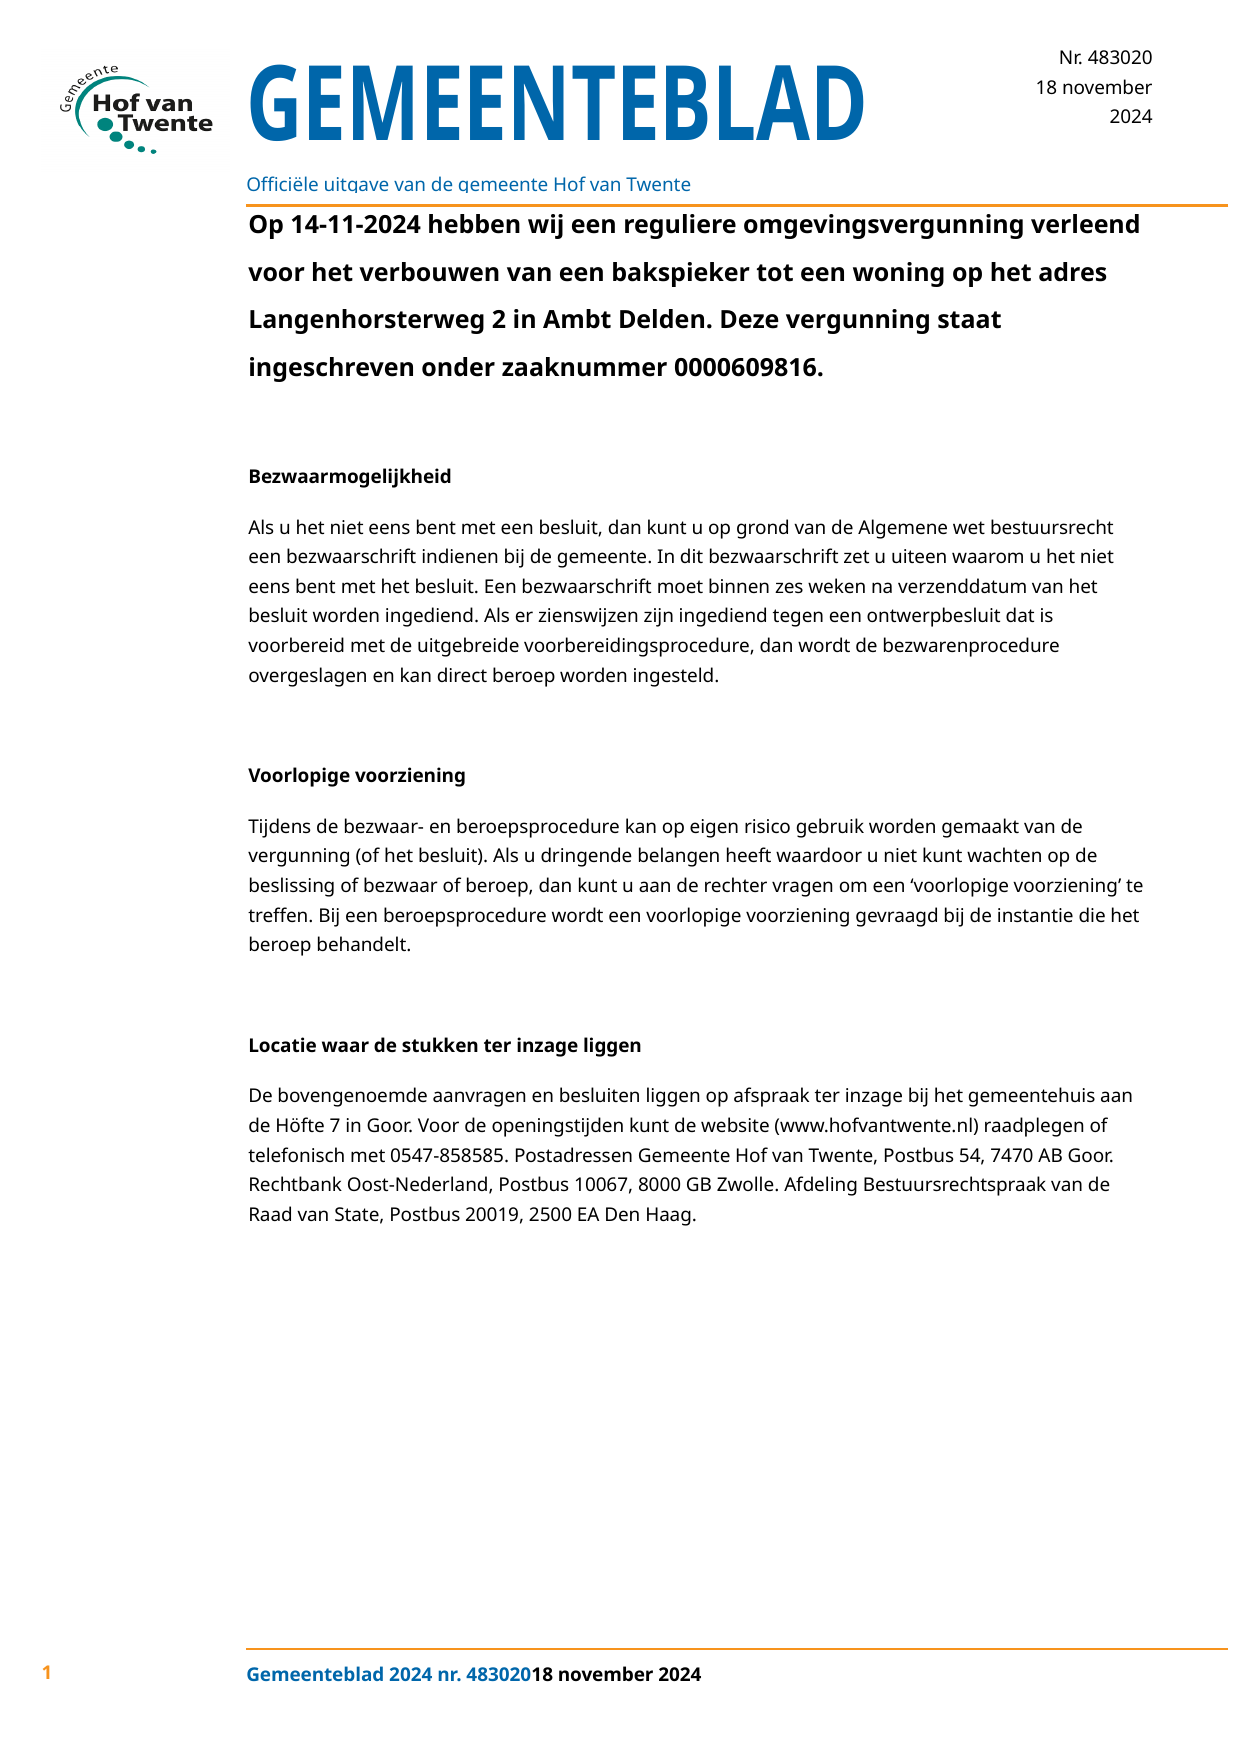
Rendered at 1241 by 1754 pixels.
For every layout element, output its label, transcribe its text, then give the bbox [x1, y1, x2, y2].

text Bezwaarmogelijkheid [248, 463, 1152, 489]
text Op 14-11-2024 hebben wij een reguliere omgevingsvergunning verleend voor het verbouwen van een bakspieker tot een woning op het adres Langenhorsterweg 2 in Ambt Delden. Deze vergunning staat ingeschreven onder zaaknummer 0000609816. [248, 207, 1152, 384]
text Locatie waar de stukken ter inzage liggen [248, 1032, 1152, 1058]
picture [41, 47, 231, 172]
text Tijdens de bezwaar- en beroepsprocedure kan op eigen risico gebruik worden gemaakt van de vergunning (of het besluit). Als u dringende belangen heeft waardoor u niet kunt wachten op de beslissing of bezwaar of beroep, dan kunt u aan de rechter vragen om een ‘voorlopige voorziening’ te treffen. Bij een beroepsprocedure wordt een voorlopige voorziening gevraagd bij de instantie die het beroep behandelt. [248, 813, 1152, 957]
text Voorlopige voorziening [248, 763, 1152, 788]
text De bovengenoemde aanvragen en besluiten liggen op afspraak ter inzage bij het gemeentehuis aan de Höfte 7 in Goor. Voor de openingstijden kunt de website (www.hofvantwente.nl) raadplegen of telefonisch met 0547-858585. Postadressen Gemeente Hof van Twente, Postbus 54, 7470 AB Goor. Rechtbank Oost-Nederland, Postbus 10067, 8000 GB Zwolle. Afdeling Bestuursrechtspraak van de Raad van State, Postbus 20019, 2500 EA Den Haag. [248, 1083, 1152, 1227]
text Als u het niet eens bent met een besluit, dan kunt u op grond van de Algemene wet bestuursrecht een bezwaarschrift indienen bij de gemeente. In dit bezwaarschrift zet u uiteen waarom u het niet eens bent met het besluit. Een bezwaarschrift moet binnen zes weken na verzenddatum van het besluit worden ingediend. Als er zienswijzen zijn ingediend tegen een ontwerpbesluit dat is voorbereid met de uitgebreide voorbereidingsprocedure, dan wordt de bezwarenprocedure overgeslagen en kan direct beroep worden ingesteld. [248, 514, 1152, 688]
